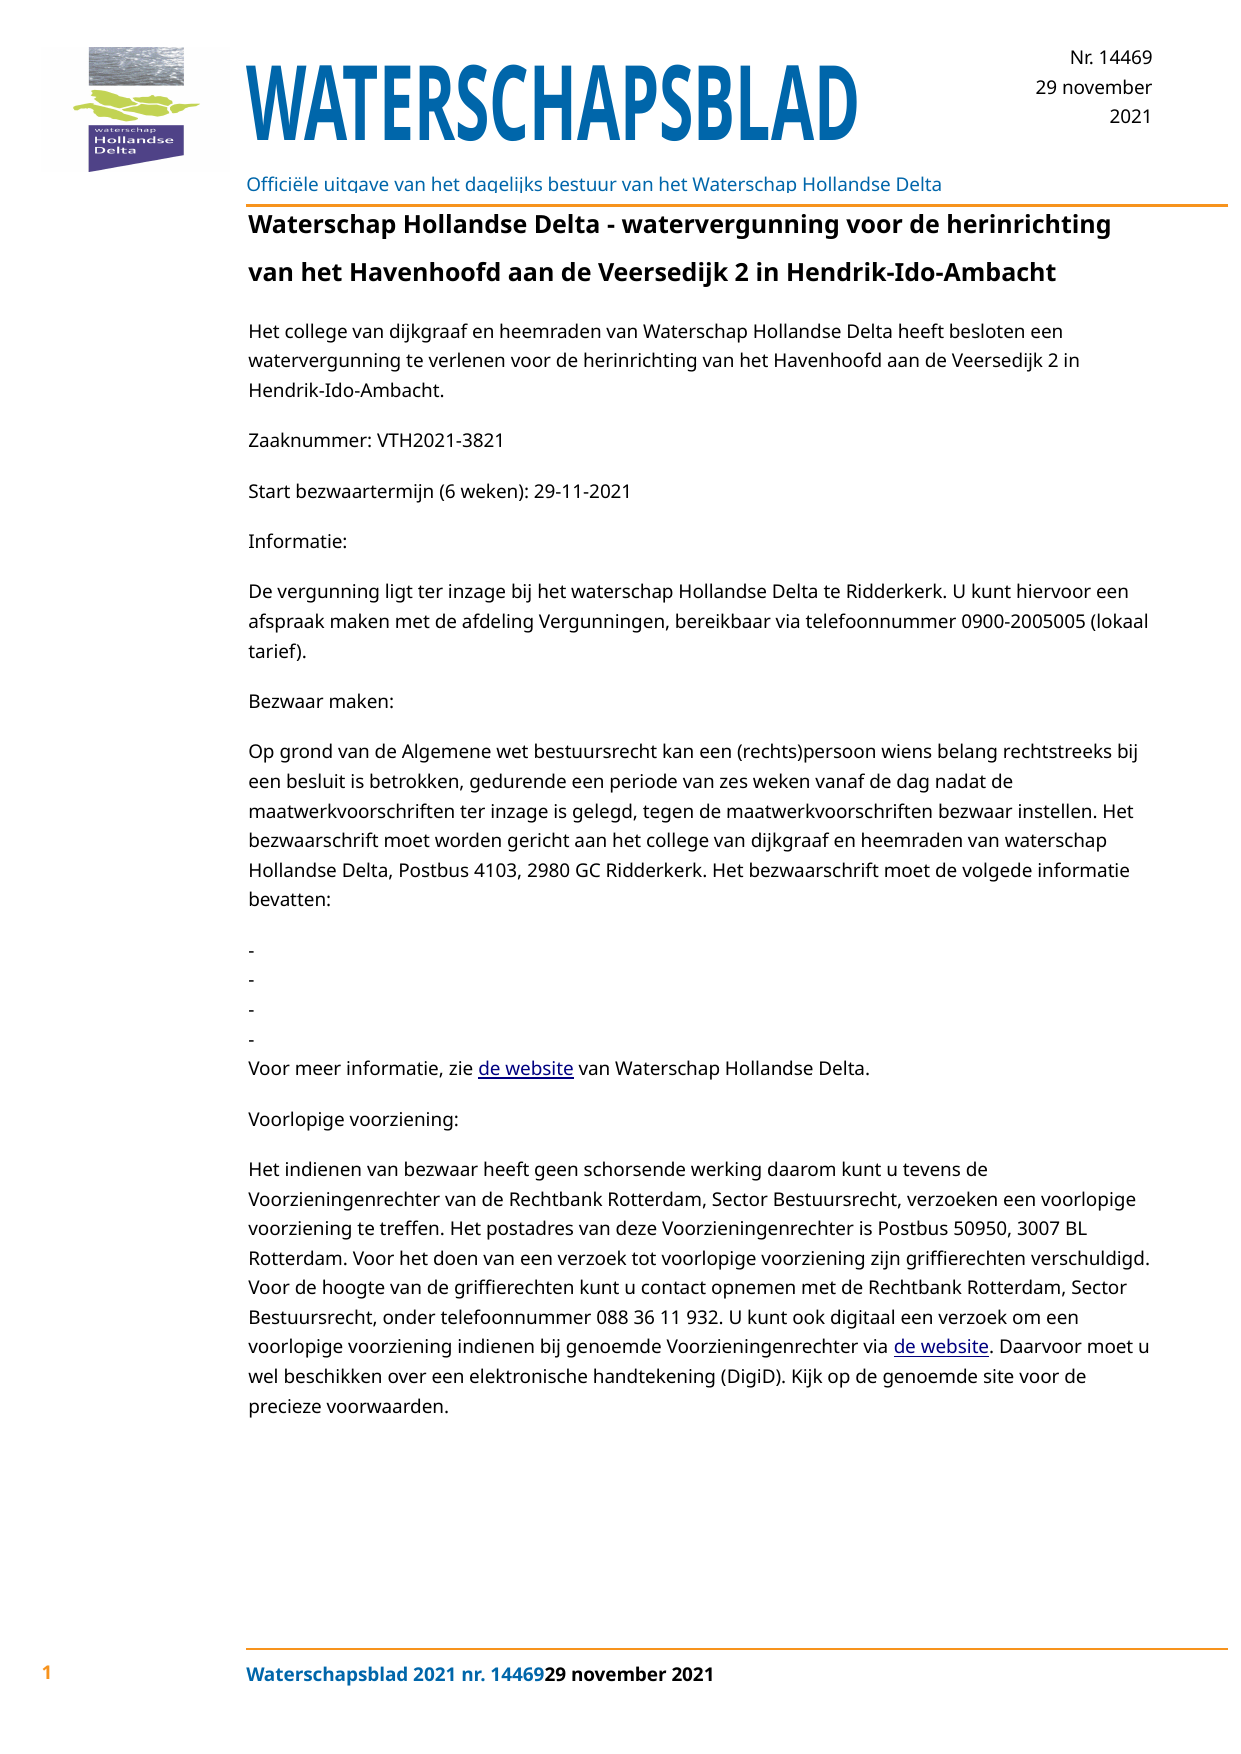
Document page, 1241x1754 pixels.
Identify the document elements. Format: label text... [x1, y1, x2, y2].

text Voor meer informatie, zie de website van Waterschap Hollandse Delta. [248, 1055, 1152, 1081]
text Op grond van de Algemene wet bestuursrecht kan een (rechts)persoon wiens belang rechtstreeks bij een besluit is betrokken, gedurende een periode van zes weken vanaf de dag nadat de maatwerkvoorschriften ter inzage is gelegd, tegen de maatwerkvoorschriften bezwaar instellen. Het bezwaarschrift moet worden gericht aan het college van dijkgraaf en heemraden van waterschap Hollandse Delta, Postbus 4103, 2980 GC Ridderkerk. Het bezwaarschrift moet de volgede informatie bevatten: [248, 739, 1152, 912]
text Voorlopige voorziening: [248, 1106, 1152, 1132]
picture [41, 47, 231, 172]
text De vergunning ligt ter inzage bij het waterschap Hollandse Delta te Ridderkerk. U kunt hiervoor een afspraak maken met de afdeling Vergunningen, bereikbaar via telefoonnummer 0900-2005005 (lokaal tarief). [248, 579, 1152, 664]
text Het college van dijkgraaf en heemraden van Waterschap Hollandse Delta heeft besloten een watervergunning te verlenen voor de herinrichting van het Havenhoofd aan de Veersedijk 2 in Hendrik-Ido-Ambacht. [248, 318, 1152, 403]
text Bezwaar maken: [248, 688, 1152, 714]
text Zaaknummer: VTH2021-3821 [248, 427, 1152, 453]
text Start bezwaartermijn (6 weken): 29-11-2021 [248, 478, 1152, 504]
text Waterschap Hollandse Delta - watervergunning voor de herinrichting van het Havenhoofd aan de Veersedijk 2 in Hendrik-Ido-Ambacht [248, 207, 1152, 288]
text Informatie: [248, 528, 1152, 554]
text Het indienen van bezwaar heeft geen schorsende werking daarom kunt u tevens de Voorzieningenrechter van de Rechtbank Rotterdam, Sector Bestuursrecht, verzoeken een voorlopige voorziening te treffen. Het postadres van deze Voorzieningenrechter is Postbus 50950, 3007 BL Rotterdam. Voor het doen van een verzoek tot voorlopige voorziening zijn griffierechten verschuldigd. Voor de hoogte van de griffierechten kunt u contact opnemen met de Rechtbank Rotterdam, Sector Bestuursrecht, onder telefoonnummer 088 36 11 932. U kunt ook digitaal een verzoek om een voorlopige voorziening indienen bij genoemde Voorzieningenrechter via de website. Daarvoor moet u wel beschikken over een elektronische handtekening (DigiD). Kijk op de genoemde site voor de precieze voorwaarden. [248, 1156, 1152, 1419]
